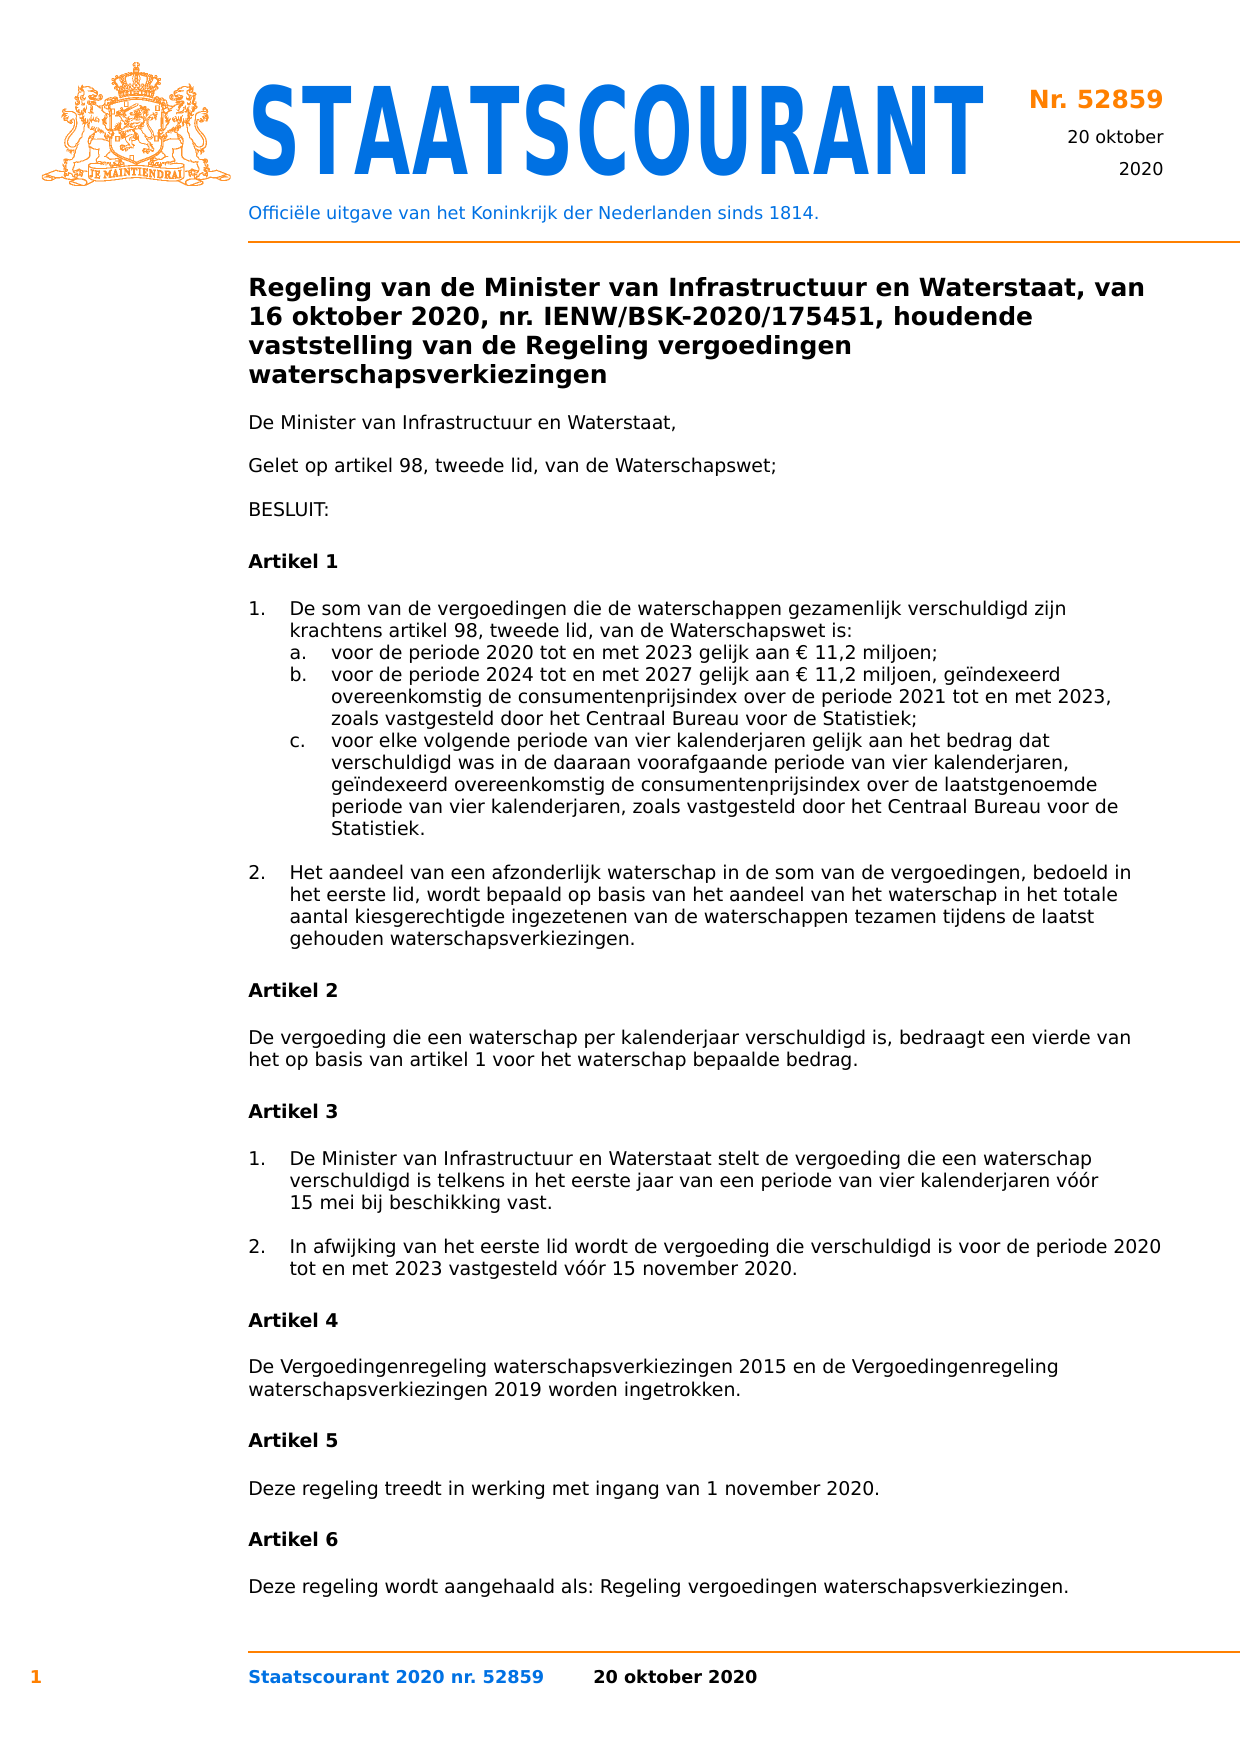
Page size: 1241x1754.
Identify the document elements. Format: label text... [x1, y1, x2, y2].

table_header [25, 62, 248, 241]
subtitle Artikel 2 [248, 980, 1163, 1002]
subtitle Artikel 5 [248, 1430, 1163, 1452]
subtitle Artikel 6 [248, 1529, 1163, 1551]
subtitle Regeling van de Minister van Infrastructuur en Waterstaat, van 16 oktober 2020, nr. IENW/BSK-2020/175451, houdende vaststelling van de Regeling vergoedingen waterschapsverkiezingen [248, 273, 1163, 390]
text Gelet op artikel 98, tweede lid, van de Waterschapswet; [248, 455, 1163, 477]
subtitle Artikel 1 [248, 551, 1163, 573]
table_cell 20 oktober [998, 121, 1240, 153]
text De Minister van Infrastructuur en Waterstaat, [248, 412, 1163, 433]
text Deze regeling treedt in werking met ingang van 1 november 2020. [248, 1477, 1163, 1499]
text 1. De Minister van Infrastructuur en Waterstaat stelt de vergoeding die een waterschap verschuldigd is telkens in het eerste jaar van een periode van vier kalenderjaren vóór 15 mei bij beschikking vast. [248, 1148, 1163, 1214]
table_header Nr. 52859 [998, 62, 1240, 121]
text c. voor elke volgende periode van vier kalenderjaren gelijk aan het bedrag dat verschuldigd was in de daaraan voorafgaande periode van vier kalenderjaren, geïndexeerd overeenkomstig de consumentenprijsindex over de laatstgenoemde periode van vier kalenderjaren, zoals vastgesteld door het Centraal Bureau voor de Statistiek. [289, 730, 1163, 840]
table_header STAATSCOURANT [248, 62, 998, 203]
text BESLUIT: [248, 499, 1163, 521]
text Deze regeling wordt aangehaald als: Regeling vergoedingen waterschapsverkiezingen. [248, 1576, 1163, 1598]
text b. voor de periode 2024 tot en met 2027 gelijk aan € 11,2 miljoen, geïndexeerd overeenkomstig de consumentenprijsindex over de periode 2021 tot en met 2023, zoals vastgesteld door het Centraal Bureau voor de Statistiek; [289, 664, 1163, 730]
table_cell Officiële uitgave van het Koninkrijk der Nederlanden sinds 1814. [248, 203, 1240, 241]
text 2. In afwijking van het eerste lid wordt de vergoeding die verschuldigd is voor de periode 2020 tot en met 2023 vastgesteld vóór 15 november 2020. [248, 1236, 1163, 1279]
text a. voor de periode 2020 tot en met 2023 gelijk aan € 11,2 miljoen; [289, 642, 1163, 664]
table_cell 2020 [998, 153, 1240, 203]
text 1. De som van de vergoedingen die de waterschappen gezamenlijk verschuldigd zijn krachtens artikel 98, tweede lid, van de Waterschapswet is: [248, 598, 1163, 642]
text De vergoeding die een waterschap per kalenderjaar verschuldigd is, bedraagt een vierde van het op basis van artikel 1 voor het waterschap bepaalde bedrag. [248, 1027, 1163, 1071]
picture [41, 62, 231, 186]
subtitle Artikel 3 [248, 1101, 1163, 1123]
subtitle Artikel 4 [248, 1309, 1163, 1331]
text 2. Het aandeel van een afzonderlijk waterschap in de som van de vergoedingen, bedoeld in het eerste lid, wordt bepaald op basis van het aandeel van het waterschap in het totale aantal kiesgerechtigde ingezetenen van de waterschappen tezamen tijdens de laatst gehouden waterschapsverkiezingen. [248, 862, 1163, 950]
text De Vergoedingenregeling waterschapsverkiezingen 2015 en de Vergoedingenregeling waterschapsverkiezingen 2019 worden ingetrokken. [248, 1356, 1163, 1400]
